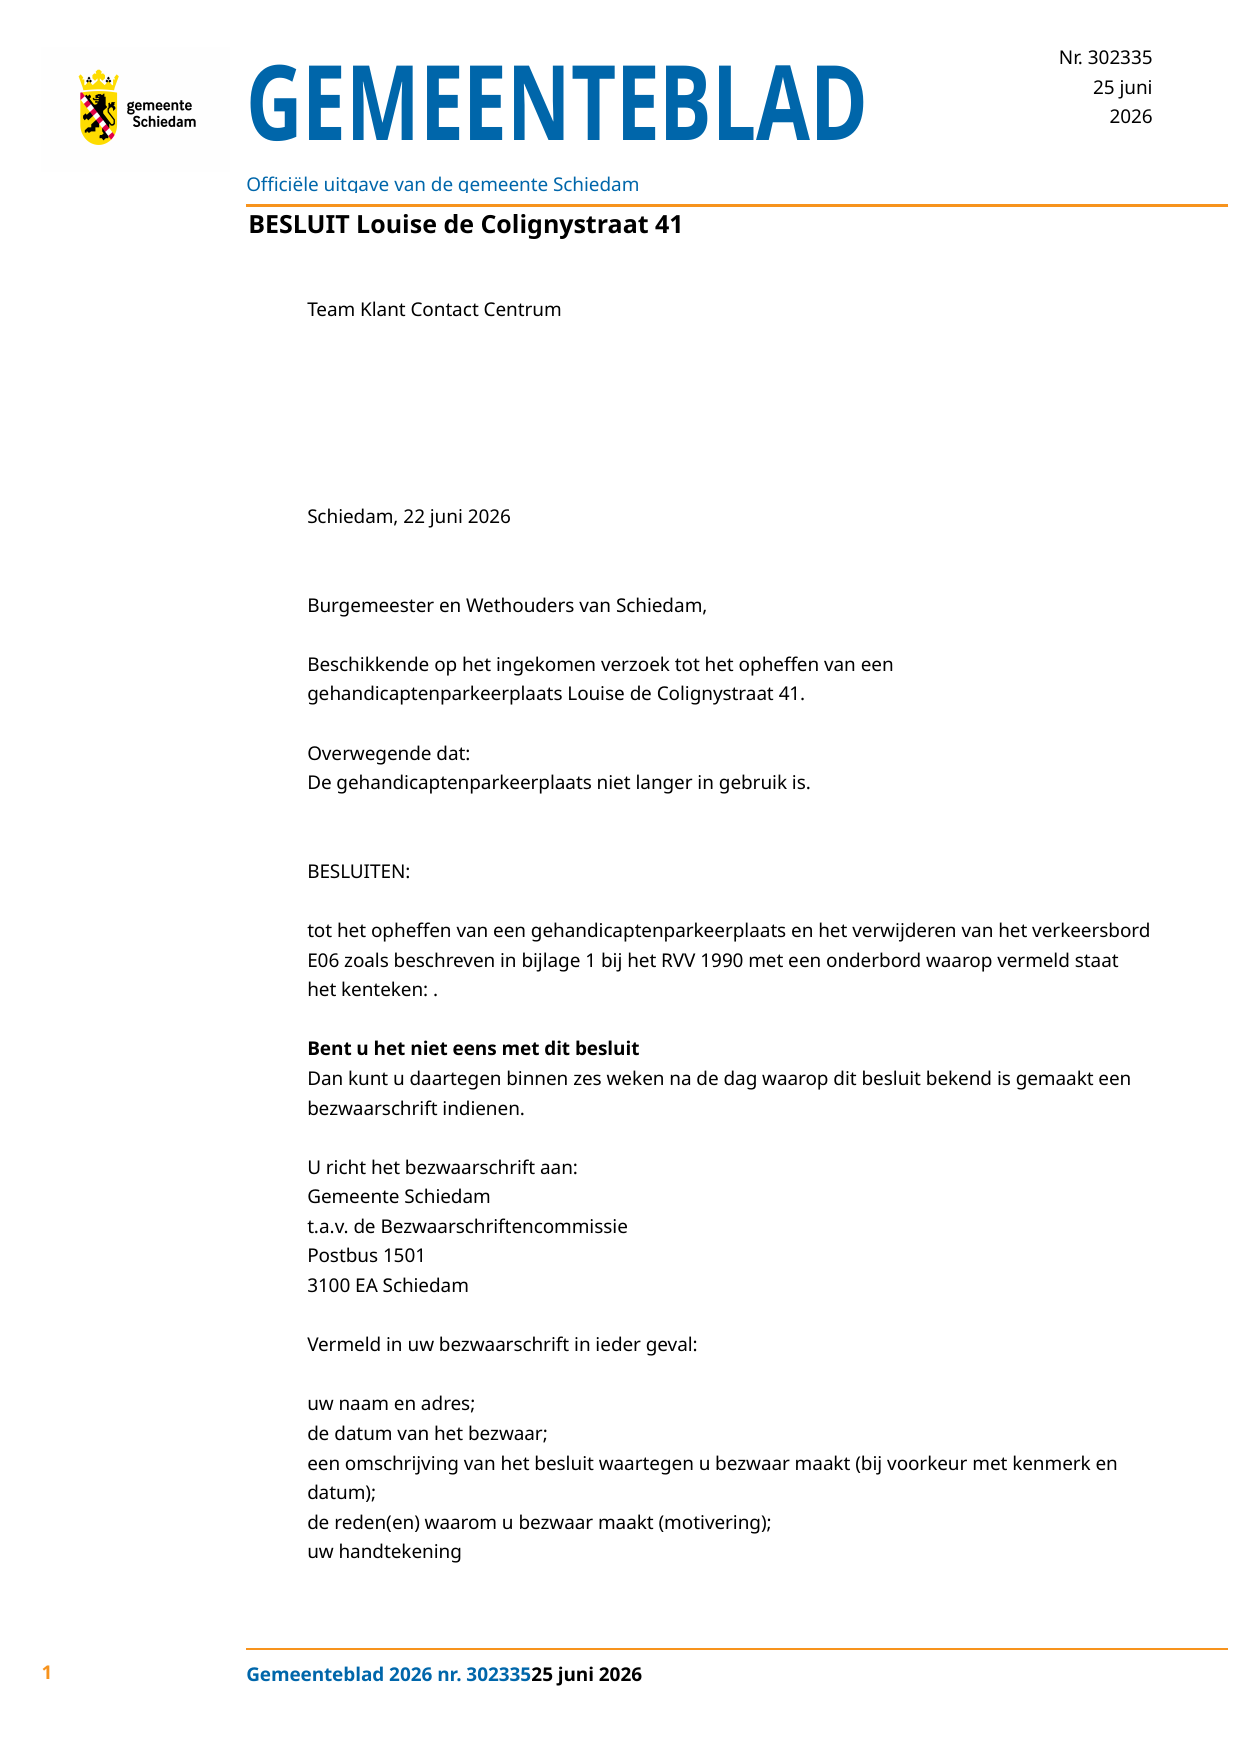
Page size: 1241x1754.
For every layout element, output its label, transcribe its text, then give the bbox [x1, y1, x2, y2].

list Team Klant Contact Centrum [248, 296, 1152, 322]
list Vermeld in uw bezwaarschrift in ieder geval: [248, 1331, 1152, 1357]
list uw handtekening [248, 1538, 1152, 1564]
list Bent u het niet eens met dit besluit [248, 1036, 1152, 1061]
list BESLUITEN: [248, 858, 1152, 884]
list Gemeente Schiedam [248, 1183, 1152, 1209]
list Schiedam, 22 juni 2026 [248, 503, 1152, 529]
list De gehandicaptenparkeerplaats niet langer in gebruik is. [248, 769, 1152, 795]
list tot het opheffen van een gehandicaptenparkeerplaats en het verwijderen van het verkeersbord E06 zoals beschreven in bijlage 1 bij het RVV 1990 met een onderbord waarop vermeld staat het kenteken: . [248, 917, 1152, 1002]
list uw naam en adres; [248, 1391, 1152, 1416]
list Beschikkende op het ingekomen verzoek tot het opheffen van een gehandicaptenparkeerplaats Louise de Colignystraat 41. [248, 651, 1152, 706]
list Postbus 1501 [248, 1243, 1152, 1268]
picture [41, 47, 231, 172]
text BESLUIT Louise de Colignystraat 41 [248, 207, 1152, 241]
list 3100 EA Schiedam [248, 1272, 1152, 1298]
list de reden(en) waarom u bezwaar maakt (motivering); [248, 1509, 1152, 1535]
list de datum van het bezwaar; [248, 1420, 1152, 1446]
list een omschrijving van het besluit waartegen u bezwaar maakt (bij voorkeur met kenmerk en datum); [248, 1450, 1152, 1505]
list Burgemeester en Wethouders van Schiedam, [248, 592, 1152, 618]
list Dan kunt u daartegen binnen zes weken na de dag waarop dit besluit bekend is gemaakt een bezwaarschrift indienen. [248, 1065, 1152, 1121]
list U richt het bezwaarschrift aan: [248, 1154, 1152, 1180]
list t.a.v. de Bezwaarschriftencommissie [248, 1213, 1152, 1239]
list Overwegende dat: [248, 740, 1152, 766]
